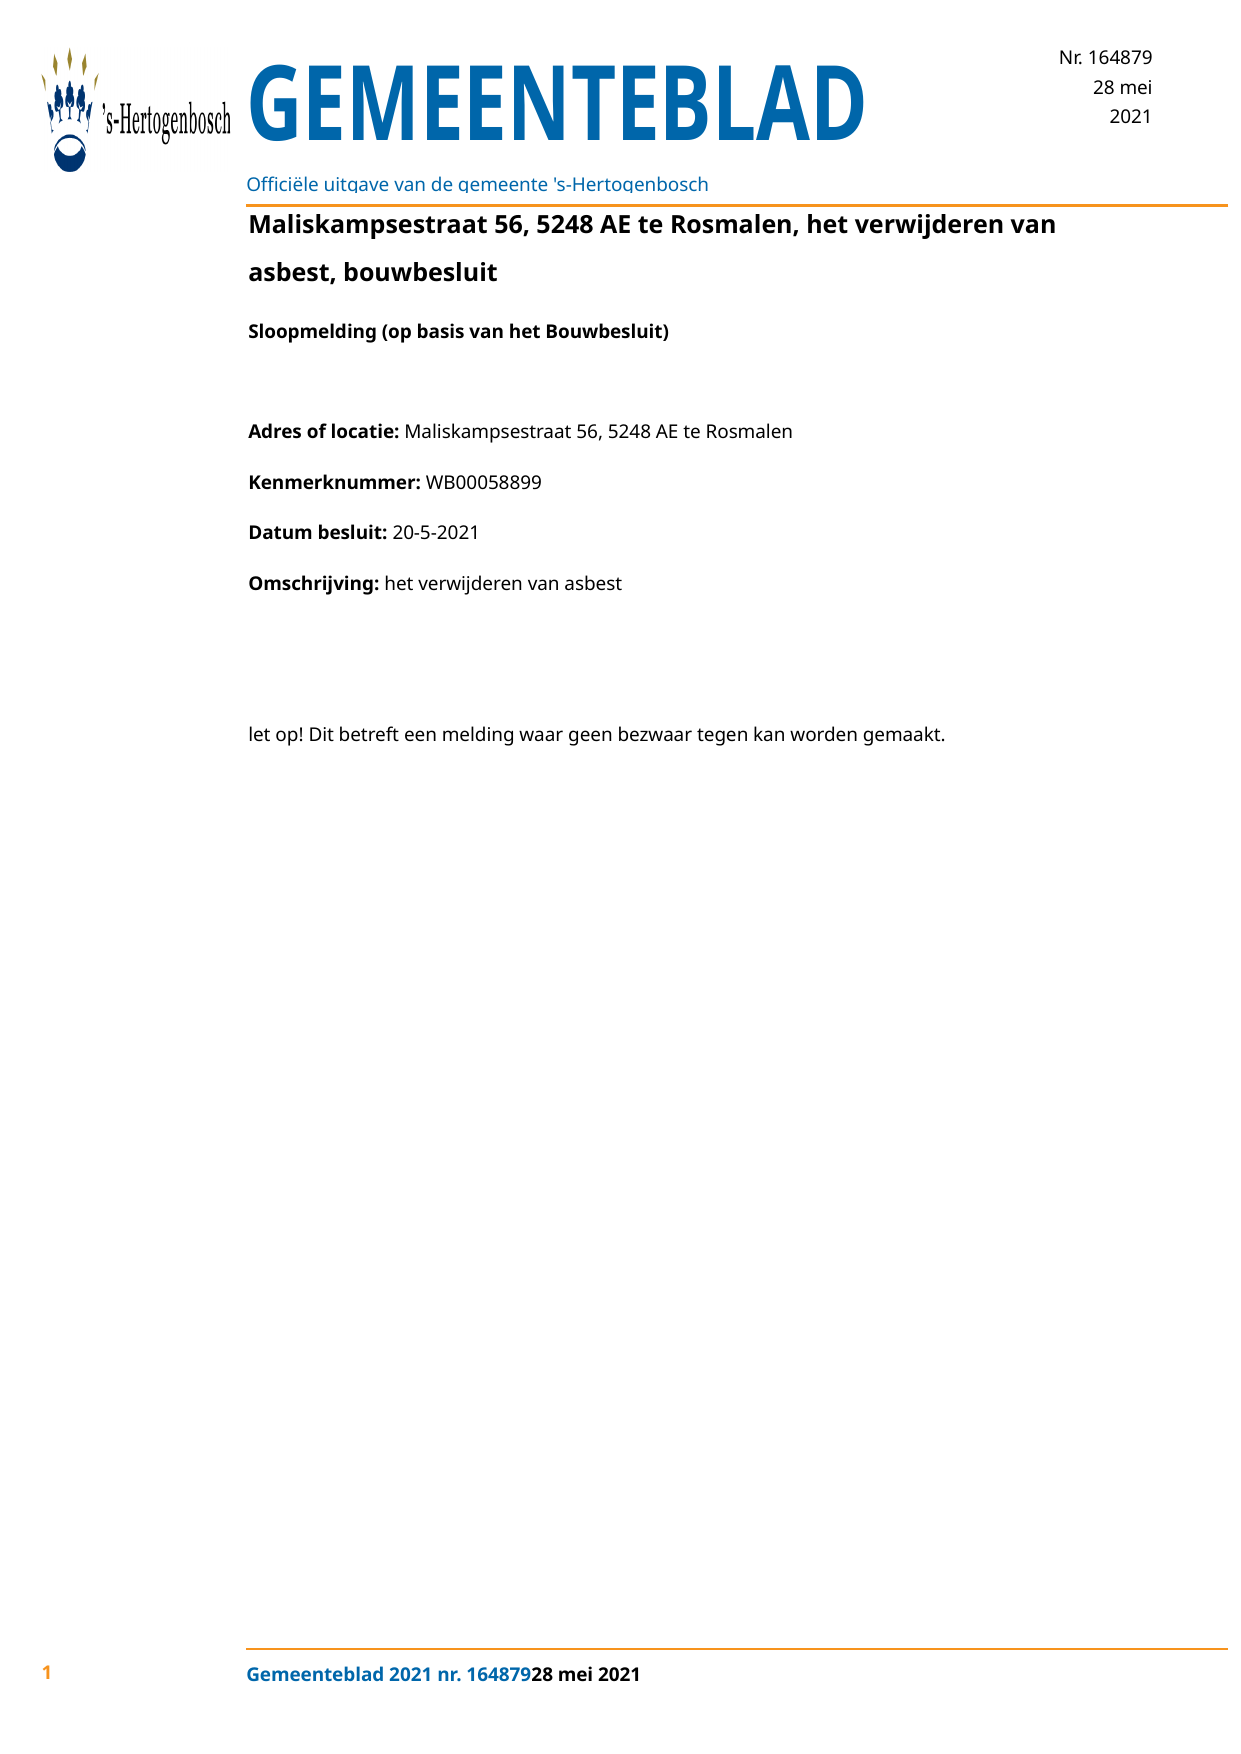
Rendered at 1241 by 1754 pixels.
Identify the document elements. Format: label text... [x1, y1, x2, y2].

text Adres of locatie: Maliskampsestraat 56, 5248 AE te Rosmalen [248, 419, 1152, 444]
text Maliskampsestraat 56, 5248 AE te Rosmalen, het verwijderen van asbest, bouwbesluit [248, 207, 1152, 288]
text Kenmerknummer: WB00058899 [248, 469, 1152, 495]
text Omschrijving: het verwijderen van asbest [248, 570, 1152, 596]
text let op! Dit betreft een melding waar geen bezwaar tegen kan worden gemaakt. [248, 721, 1152, 747]
text Datum besluit: 20-5-2021 [248, 519, 1152, 545]
picture [41, 47, 231, 172]
text Sloopmelding (op basis van het Bouwbesluit) [248, 318, 1152, 344]
